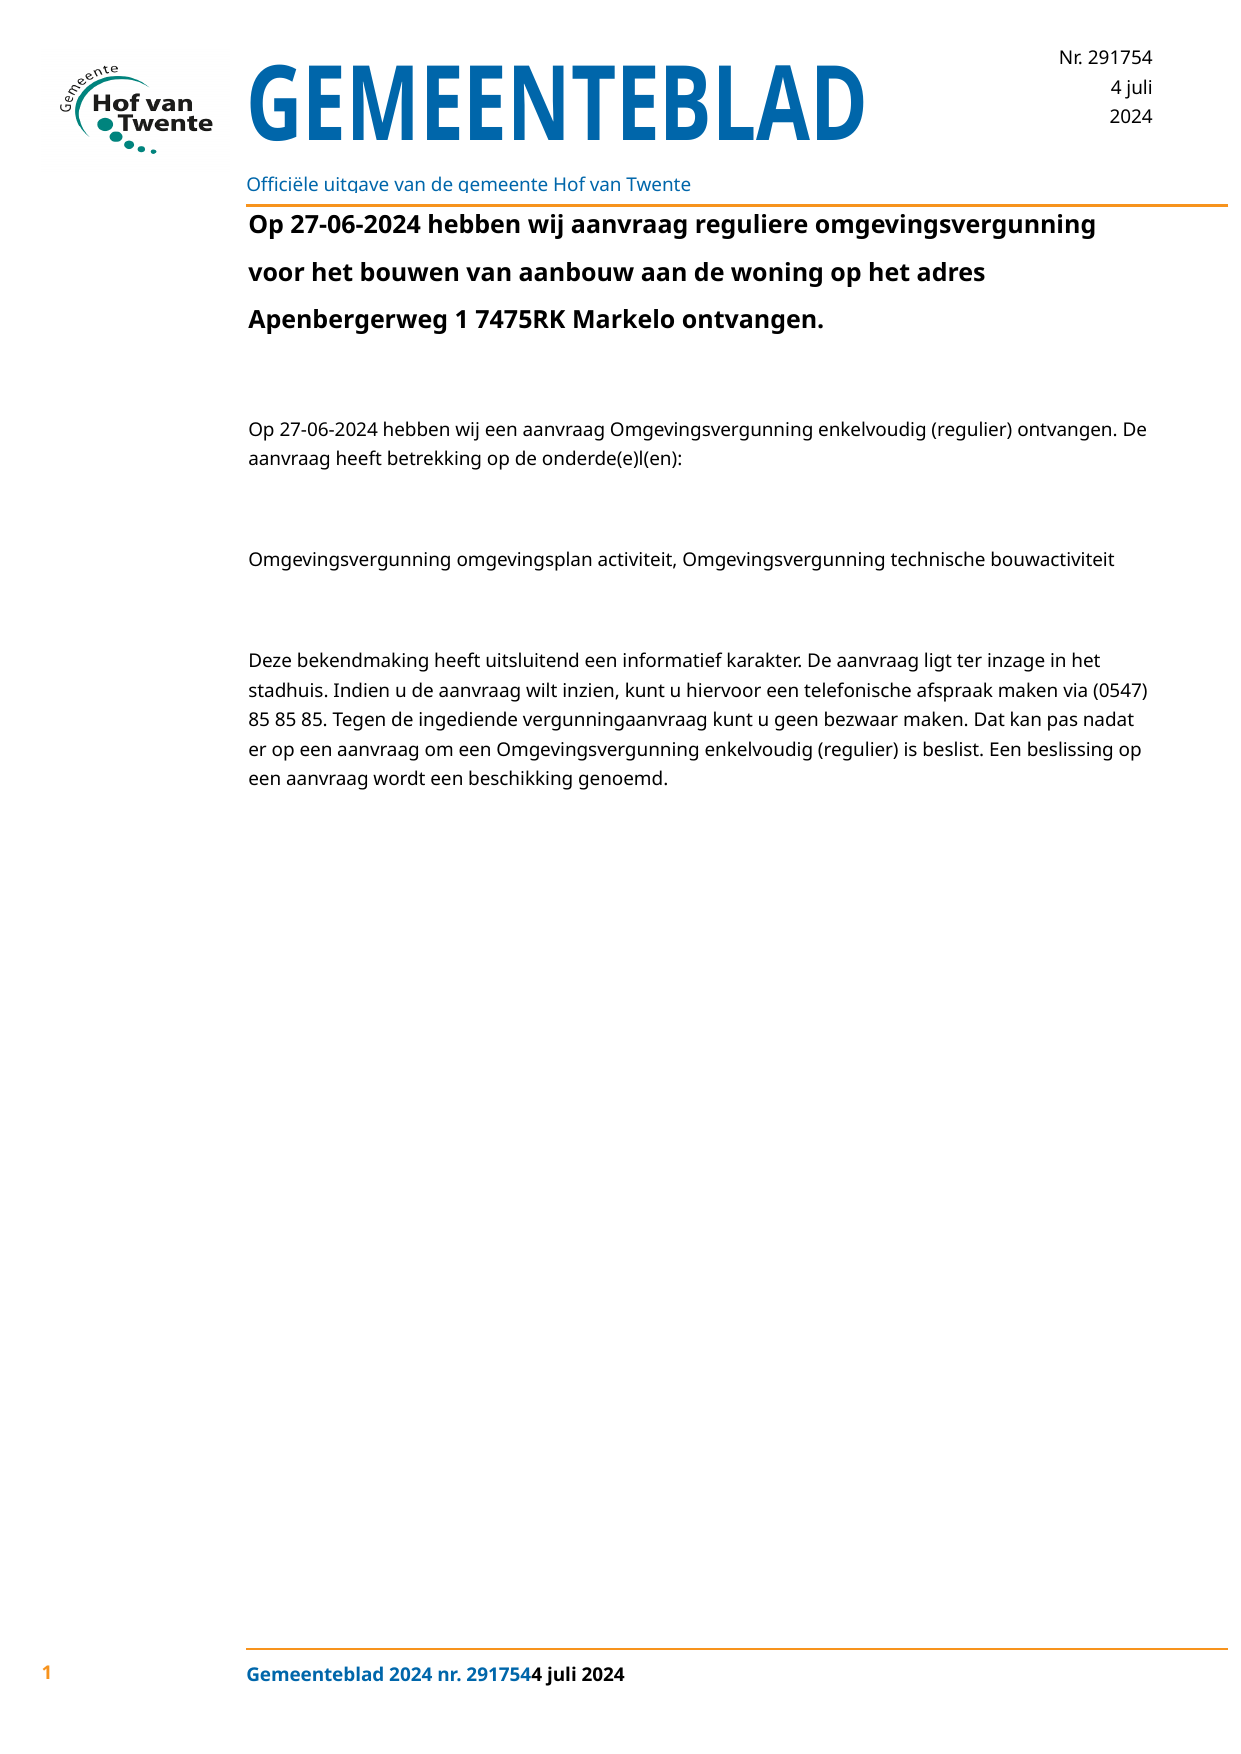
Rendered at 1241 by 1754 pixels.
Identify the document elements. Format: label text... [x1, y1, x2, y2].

picture [41, 47, 231, 172]
text Omgevingsvergunning omgevingsplan activiteit, Omgevingsvergunning technische bouwactiviteit [248, 546, 1152, 572]
text Op 27-06-2024 hebben wij een aanvraag Omgevingsvergunning enkelvoudig (regulier) ontvangen. De aanvraag heeft betrekking op de onderde(e)l(en): [248, 416, 1152, 471]
text Deze bekendmaking heeft uitsluitend een informatief karakter. De aanvraag ligt ter inzage in het stadhuis. Indien u de aanvraag wilt inzien, kunt u hiervoor een telefonische afspraak maken via (0547) 85 85 85. Tegen de ingediende vergunningaanvraag kunt u geen bezwaar maken. Dat kan pas nadat er op een aanvraag om een Omgevingsvergunning enkelvoudig (regulier) is beslist. Een beslissing op een aanvraag wordt een beschikking genoemd. [248, 647, 1152, 791]
text Op 27-06-2024 hebben wij aanvraag reguliere omgevingsvergunning voor het bouwen van aanbouw aan de woning op het adres Apenbergerweg 1 7475RK Markelo ontvangen. [248, 207, 1152, 336]
